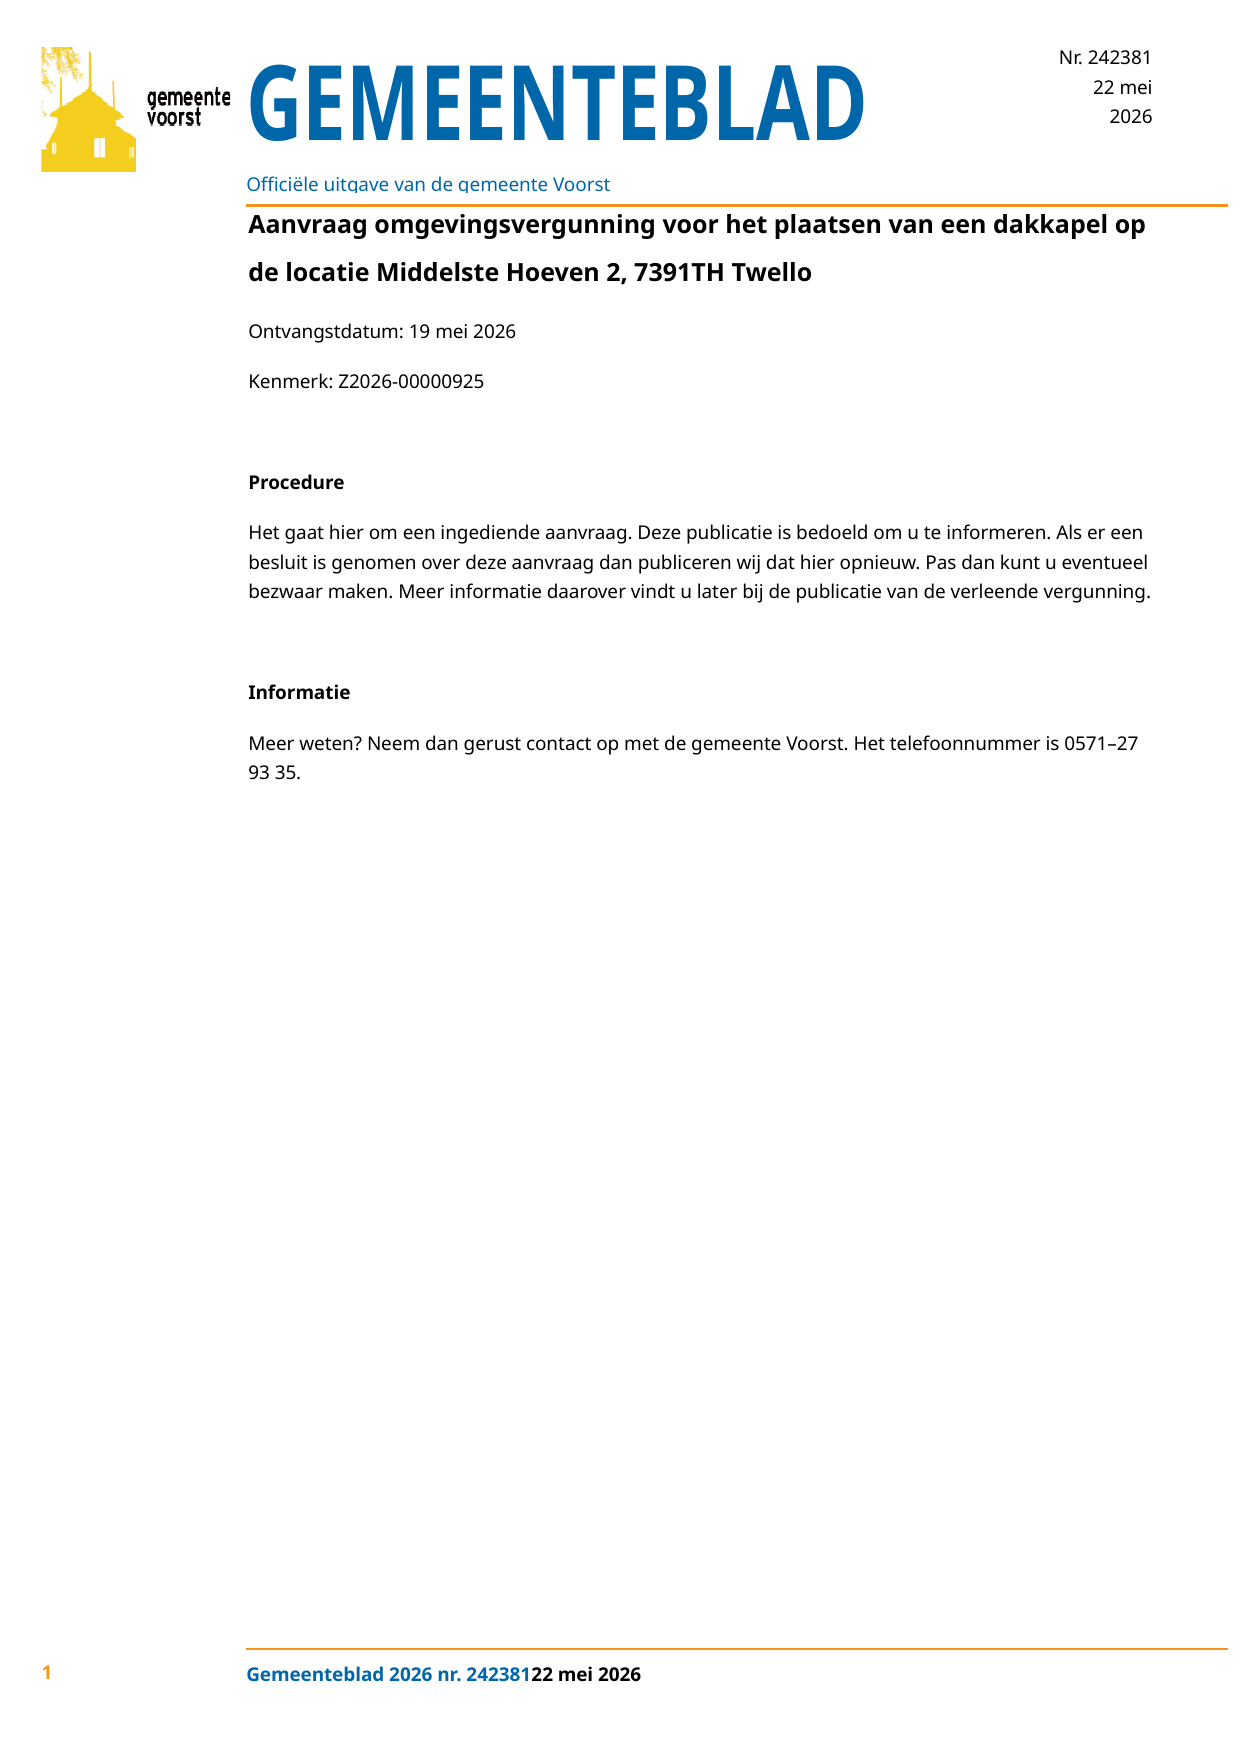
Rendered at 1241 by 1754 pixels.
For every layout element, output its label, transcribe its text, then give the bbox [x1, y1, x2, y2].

text Aanvraag omgevingsvergunning voor het plaatsen van een dakkapel op de locatie Middelste Hoeven 2, 7391TH Twello [248, 207, 1152, 288]
text Ontvangstdatum: 19 mei 2026 [248, 318, 1152, 344]
text Kenmerk: Z2026-00000925 [248, 368, 1152, 394]
picture [41, 47, 231, 172]
text Het gaat hier om een ingediende aanvraag. Deze publicatie is bedoeld om u te informeren. Als er een besluit is genomen over deze aanvraag dan publiceren wij dat hier opnieuw. Pas dan kunt u eventueel bezwaar maken. Meer informatie daarover vindt u later bij de publicatie van de verleende vergunning. [248, 519, 1152, 604]
text Informatie [248, 679, 1152, 705]
text Meer weten? Neem dan gerust contact op met de gemeente Voorst. Het telefoonnummer is 0571–27 93 35. [248, 730, 1152, 785]
text Procedure [248, 469, 1152, 495]
